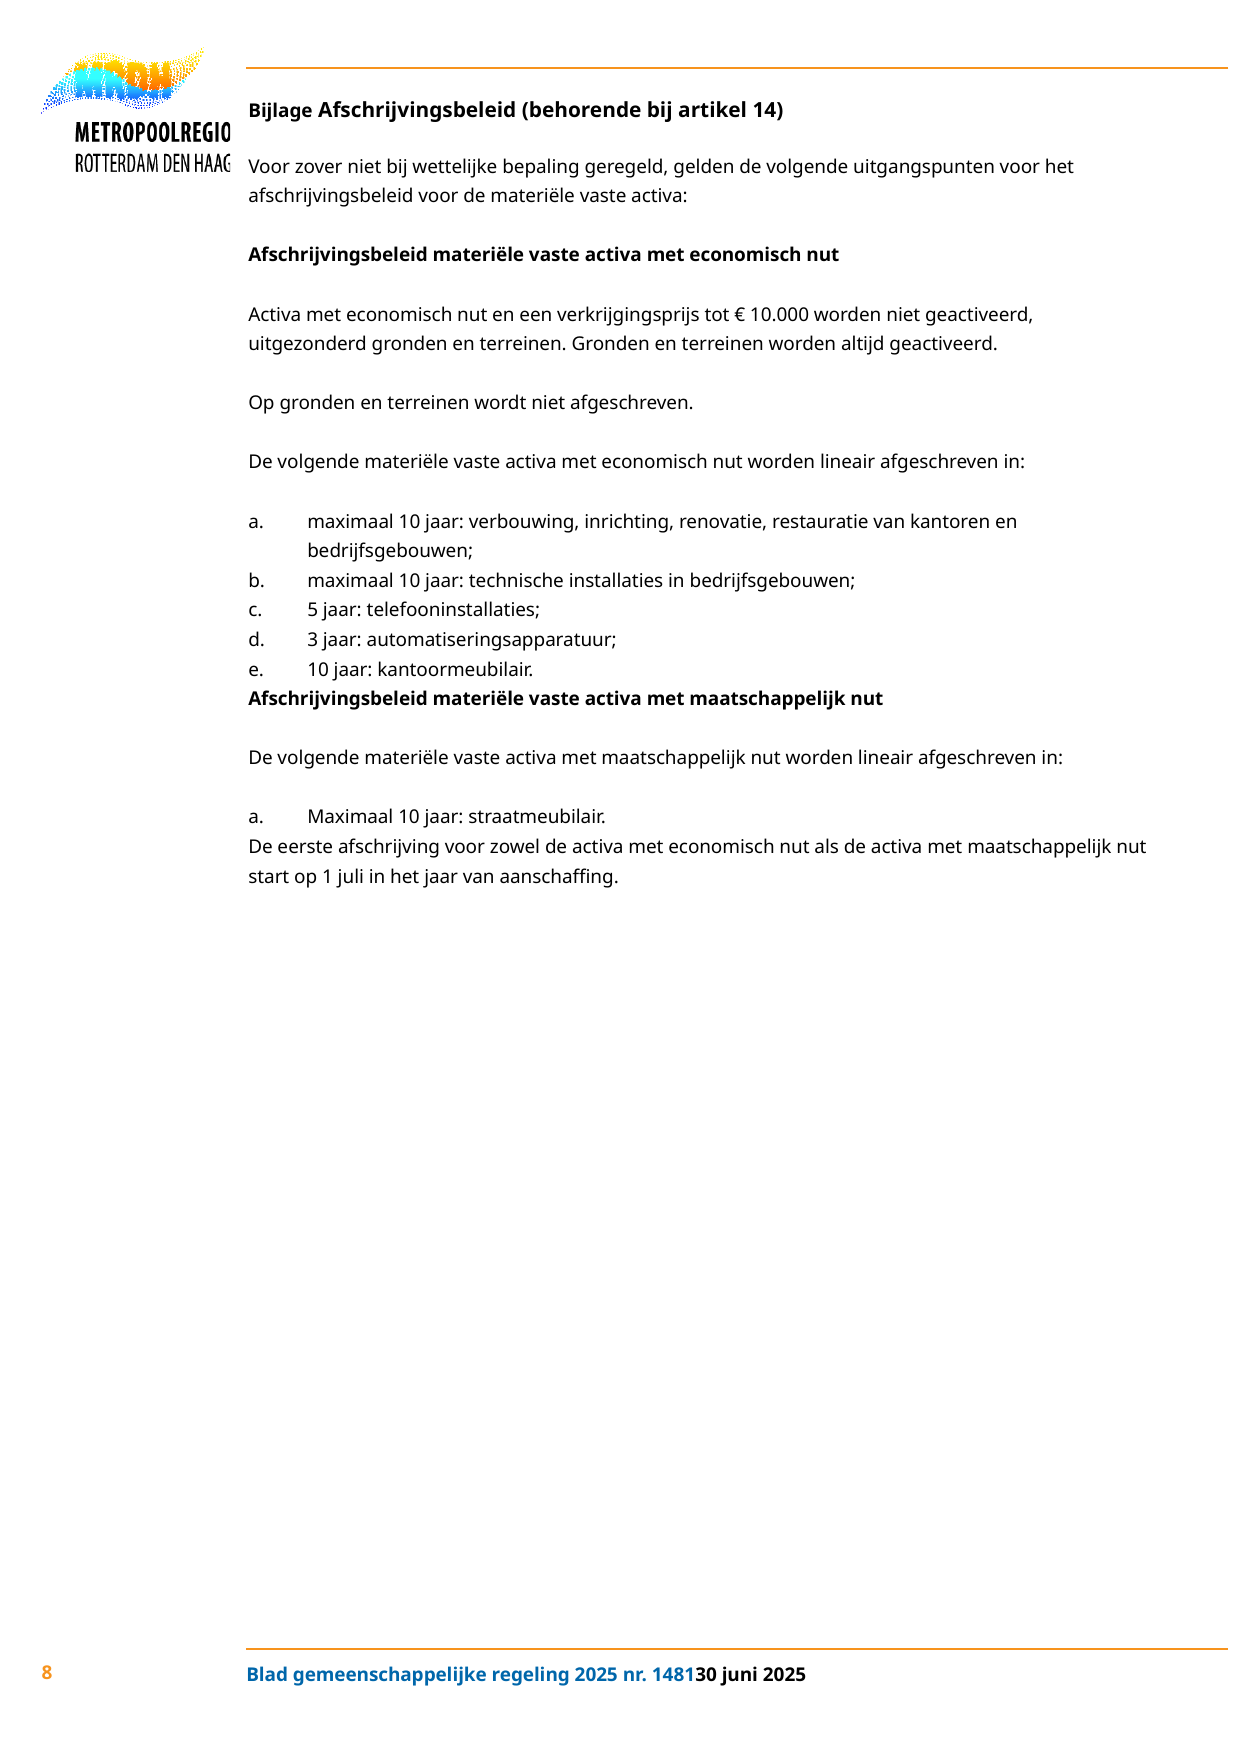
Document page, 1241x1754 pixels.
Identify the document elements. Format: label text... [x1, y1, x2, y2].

text De eerste afschrijving voor zowel de activa met economisch nut als de activa met maatschappelijk nut start op 1 juli in het jaar van aanschaffing. [248, 833, 1152, 889]
list 10 jaar: kantoormeubilair. [248, 656, 1152, 682]
text De volgende materiële vaste activa met maatschappelijk nut worden lineair afgeschreven in: [248, 744, 1152, 770]
text Op gronden en terreinen wordt niet afgeschreven. [248, 389, 1152, 415]
text Activa met economisch nut en een verkrijgingsprijs tot € 10.000 worden niet geactiveerd, uitgezonderd gronden en terreinen. Gronden en terreinen worden altijd geactiveerd. [248, 301, 1152, 356]
text Bijlage Afschrijvingsbeleid (behorende bij artikel 14) [248, 95, 1152, 123]
text De volgende materiële vaste activa met economisch nut worden lineair afgeschreven in: [248, 449, 1152, 474]
list 3 jaar: automatiseringsapparatuur; [248, 626, 1152, 652]
list maximaal 10 jaar: verbouwing, inrichting, renovatie, restauratie van kantoren en bedrijfsgebouwen; [248, 508, 1152, 563]
list maximaal 10 jaar: technische installaties in bedrijfsgebouwen; [248, 567, 1152, 593]
picture [41, 47, 231, 172]
text Afschrijvingsbeleid materiële vaste activa met maatschappelijk nut [248, 685, 1152, 711]
list Maximaal 10 jaar: straatmeubilair. [248, 804, 1152, 829]
text Afschrijvingsbeleid materiële vaste activa met economisch nut [248, 242, 1152, 267]
text Voor zover niet bij wettelijke bepaling geregeld, gelden de volgende uitgangspunten voor het afschrijvingsbeleid voor de materiële vaste activa: [248, 153, 1152, 208]
list 5 jaar: telefooninstallaties; [248, 597, 1152, 622]
